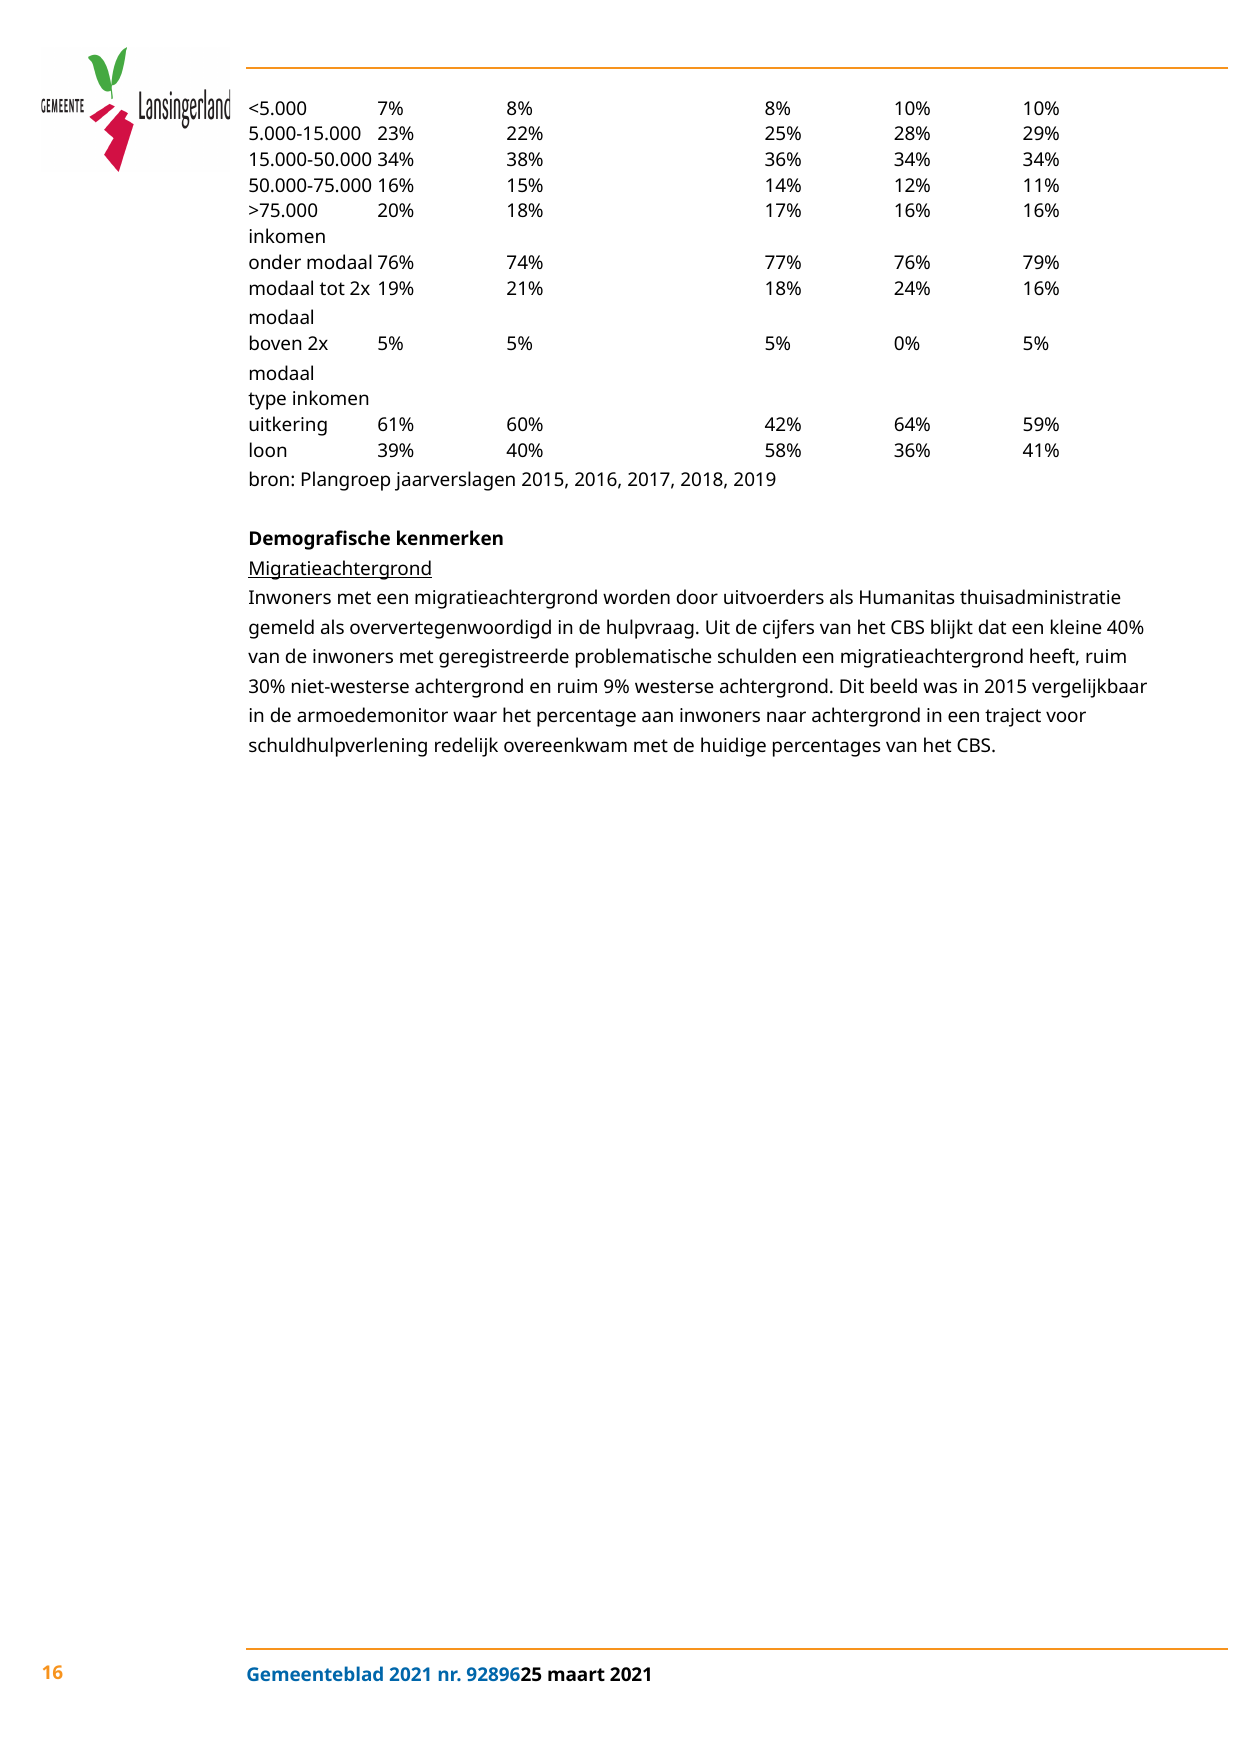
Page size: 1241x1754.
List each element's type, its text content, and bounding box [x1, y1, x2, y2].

table_cell 59% [1023, 411, 1152, 437]
table_cell 41% [1023, 437, 1152, 463]
table_cell inkomen [248, 224, 1152, 249]
table_cell onder modaal [248, 249, 377, 275]
table_cell 36% [894, 437, 1022, 463]
table_cell 17% [764, 198, 893, 223]
table_cell type inkomen [248, 386, 1152, 411]
text Demografische kenmerken [248, 525, 1152, 551]
table_cell loon [248, 437, 377, 463]
table_cell 21% [506, 275, 764, 330]
table_cell 12% [894, 172, 1022, 198]
table_cell 77% [764, 249, 893, 275]
table_cell <5.000 [248, 95, 377, 121]
table_cell 16% [1023, 198, 1152, 223]
table_cell >75.000 [248, 198, 377, 223]
table_cell 10% [894, 95, 1022, 121]
table_cell 7% [377, 95, 506, 121]
text Inwoners met een migratieachtergrond worden door uitvoerders als Humanitas thuisadministratie gemeld als oververtegenwoordigd in de hulpvraag. Uit de cijfers van het CBS blijkt dat een kleine 40% van de inwoners met geregistreerde problematische schulden een migratieachtergrond heeft, ruim 30% niet-westerse achtergrond en ruim 9% westerse achtergrond. Dit beeld was in 2015 vergelijkbaar in de armoedemonitor waar het percentage aan inwoners naar achtergrond in een traject voor schuldhulpverlening redelijk overeenkwam met de huidige percentages van het CBS. [248, 584, 1152, 758]
table_cell 16% [1023, 275, 1152, 330]
table_cell 28% [894, 121, 1022, 146]
table_cell 25% [764, 121, 893, 146]
table_cell 39% [377, 437, 506, 463]
table_cell 14% [764, 172, 893, 198]
table_cell 29% [1023, 121, 1152, 146]
table_cell 34% [377, 146, 506, 172]
table_cell 20% [377, 198, 506, 223]
table_cell 8% [506, 95, 764, 121]
table_cell boven 2x modaal [248, 330, 377, 386]
table_cell 50.000-75.000 [248, 172, 377, 198]
table_cell 23% [377, 121, 506, 146]
table_cell 34% [1023, 146, 1152, 172]
table_cell 16% [894, 198, 1022, 223]
table_cell 19% [377, 275, 506, 330]
table_cell 60% [506, 411, 764, 437]
table_cell 8% [764, 95, 893, 121]
table_cell 10% [1023, 95, 1152, 121]
table_cell 79% [1023, 249, 1152, 275]
table_cell 76% [377, 249, 506, 275]
table_cell 5% [506, 330, 764, 386]
table_cell uitkering [248, 411, 377, 437]
table_cell 0% [894, 330, 1022, 386]
table_cell 58% [764, 437, 893, 463]
table_cell 15.000-50.000 [248, 146, 377, 172]
table_cell 5% [377, 330, 506, 386]
table_cell 5% [1023, 330, 1152, 386]
table_cell 74% [506, 249, 764, 275]
table_cell 40% [506, 437, 764, 463]
text bron: Plangroep jaarverslagen 2015, 2016, 2017, 2018, 2019 [248, 466, 1152, 492]
table_cell 24% [894, 275, 1022, 330]
table_cell 64% [894, 411, 1022, 437]
table_cell 76% [894, 249, 1022, 275]
table_cell 16% [377, 172, 506, 198]
table_cell modaal tot 2x modaal [248, 275, 377, 330]
table_cell 18% [764, 275, 893, 330]
text Migratieachtergrond [248, 555, 1152, 580]
table_cell 5% [764, 330, 893, 386]
table_cell 22% [506, 121, 764, 146]
table_cell 15% [506, 172, 764, 198]
table_cell 34% [894, 146, 1022, 172]
table_cell 38% [506, 146, 764, 172]
table_cell 5.000-15.000 [248, 121, 377, 146]
table_cell 61% [377, 411, 506, 437]
table_cell 11% [1023, 172, 1152, 198]
picture [41, 47, 231, 172]
table_cell 36% [764, 146, 893, 172]
table_cell 42% [764, 411, 893, 437]
table_cell 18% [506, 198, 764, 223]
